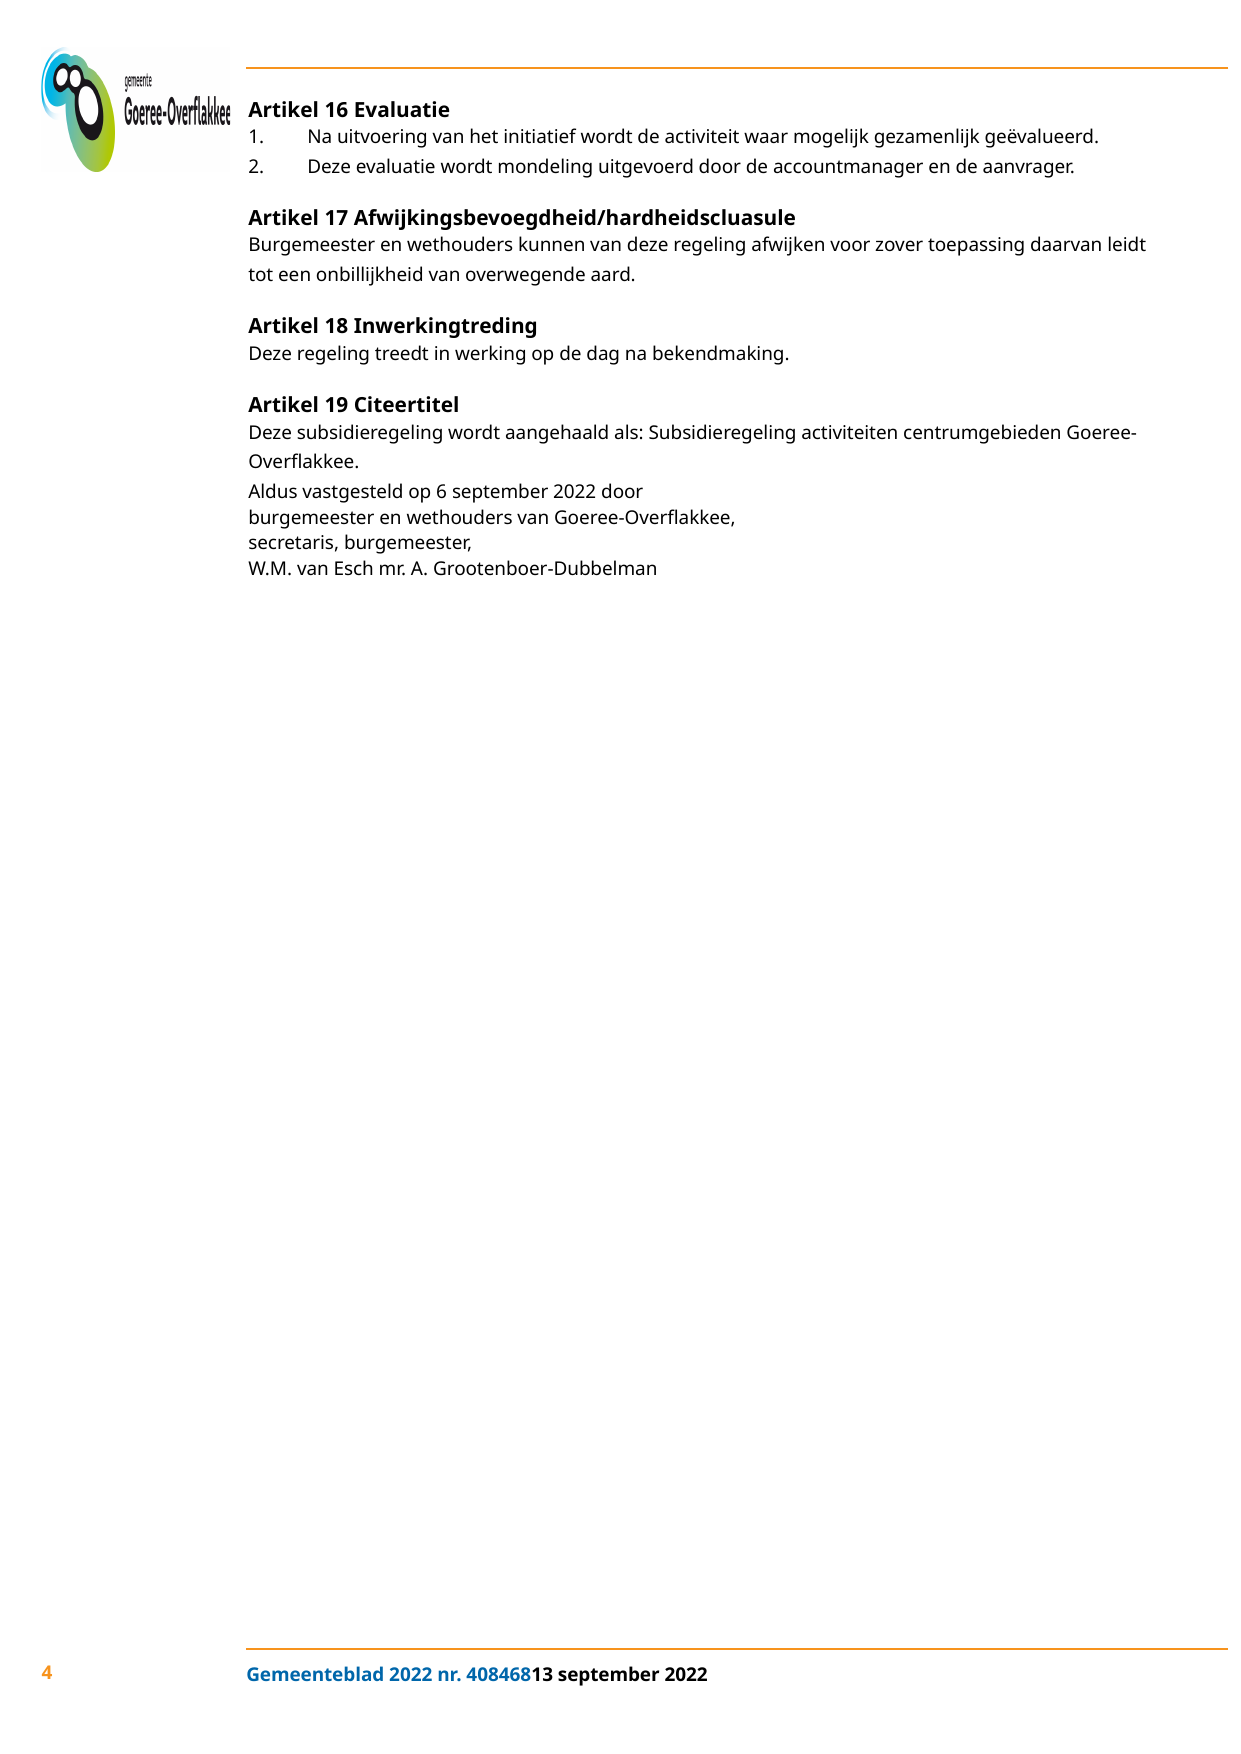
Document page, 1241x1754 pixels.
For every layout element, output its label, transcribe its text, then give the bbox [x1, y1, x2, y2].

text Artikel 18 Inwerkingtreding [248, 312, 1152, 340]
text Aldus vastgesteld op 6 september 2022 door [248, 478, 1152, 504]
text secretaris, burgemeester, [248, 529, 1152, 555]
list Na uitvoering van het initiatief wordt de activiteit waar mogelijk gezamenlijk geëvalueerd. [248, 123, 1152, 149]
text Artikel 19 Citeertitel [248, 391, 1152, 419]
text Deze subsidieregeling wordt aangehaald als: Subsidieregeling activiteiten centrumgebieden Goeree-Overflakkee. [248, 419, 1152, 474]
text Burgemeester en wethouders kunnen van deze regeling afwijken voor zover toepassing daarvan leidt tot een onbillijkheid van overwegende aard. [248, 232, 1152, 287]
text Artikel 16 Evaluatie [248, 95, 1152, 123]
text burgemeester en wethouders van Goeree-Overflakkee, [248, 504, 1152, 529]
text Artikel 17 Afwijkingsbevoegdheid/hardheidscluasule [248, 203, 1152, 232]
picture [41, 47, 231, 172]
text W.M. van Esch mr. A. Grootenboer-Dubbelman [248, 555, 1152, 581]
list Deze evaluatie wordt mondeling uitgevoerd door de accountmanager en de aanvrager. [248, 153, 1152, 178]
text Deze regeling treedt in werking op de dag na bekendmaking. [248, 340, 1152, 366]
